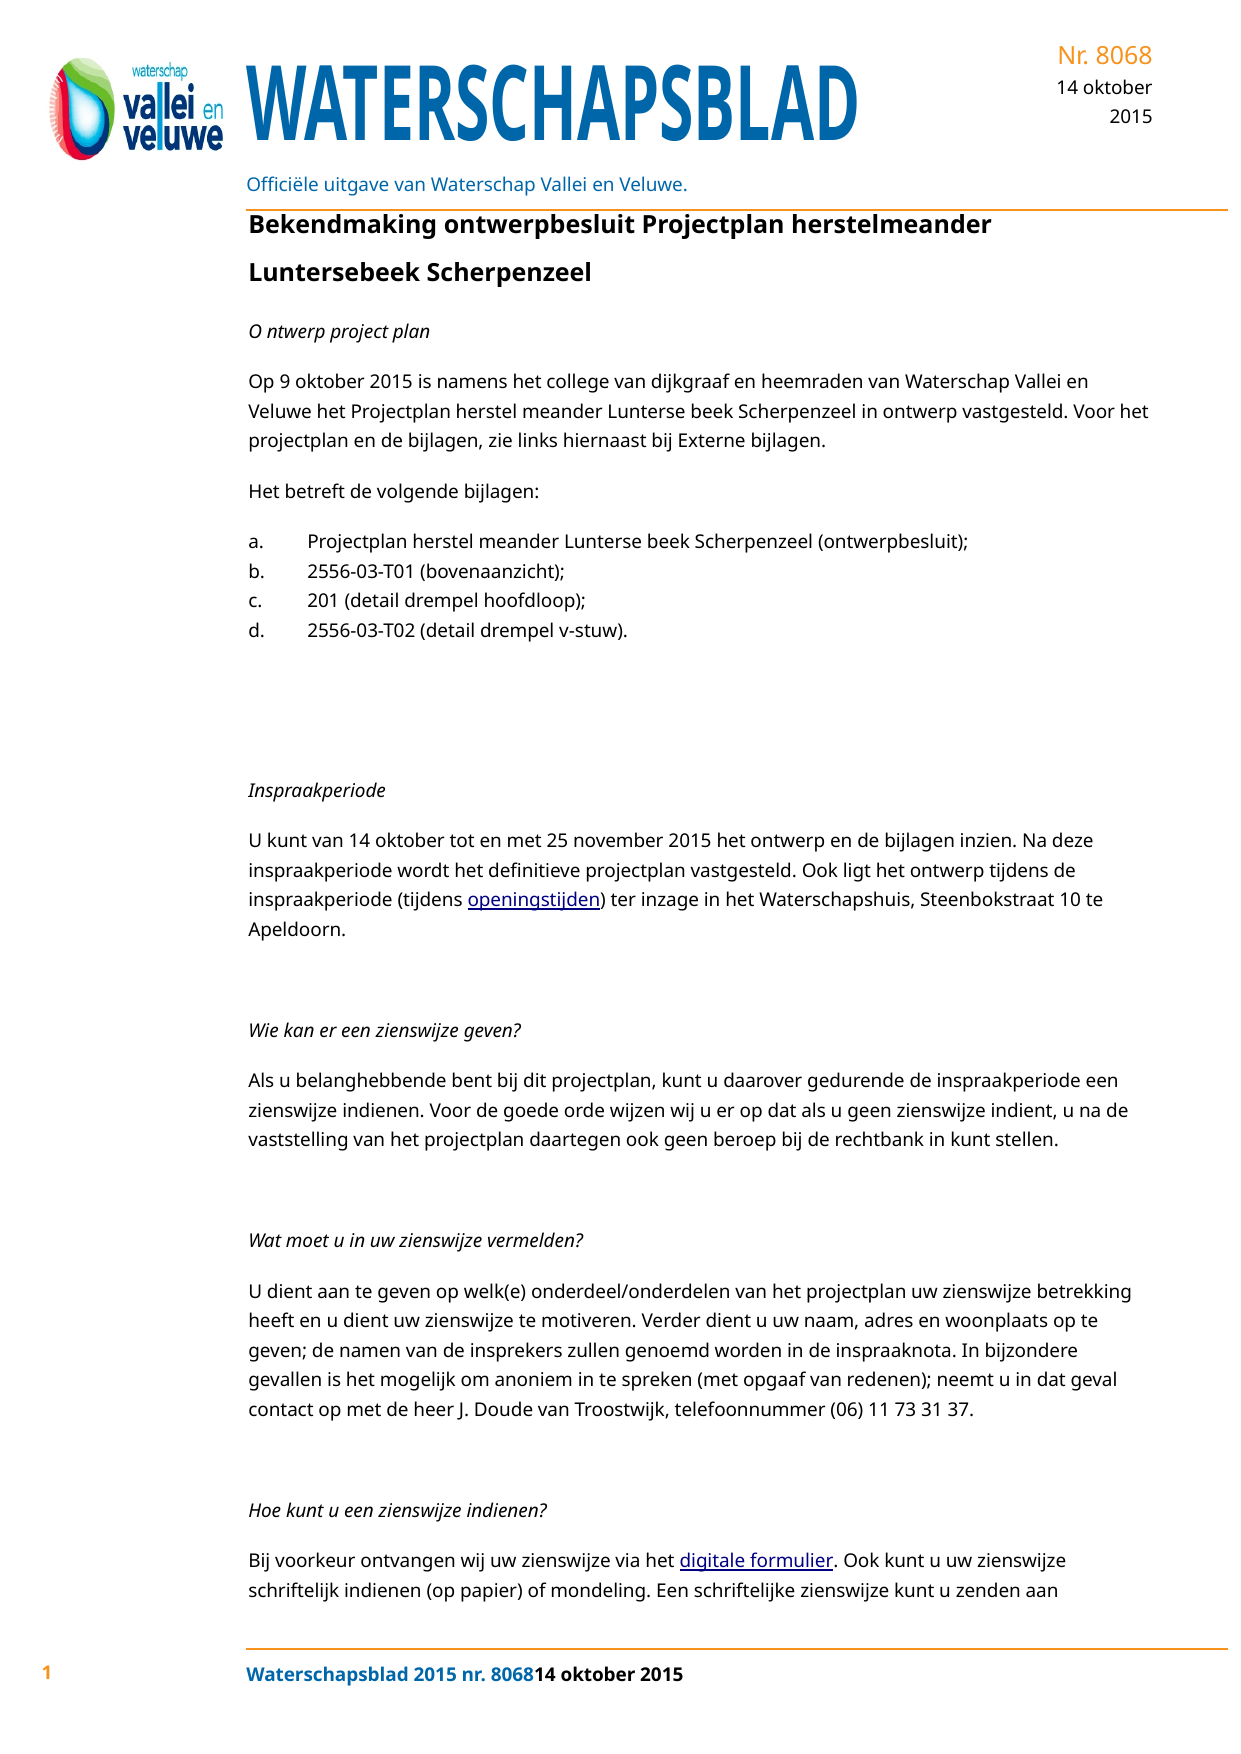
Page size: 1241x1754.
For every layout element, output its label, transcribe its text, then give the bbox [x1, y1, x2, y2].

text Inspraakperiode [248, 777, 1152, 803]
list 2556-03-T01 (bovenaanzicht); [248, 558, 1152, 584]
text Wie kan er een zienswijze geven? [248, 1017, 1152, 1043]
text Als u belanghebbende bent bij dit projectplan, kunt u daarover gedurende de inspraakperiode een zienswijze indienen. Voor de goede orde wijzen wij u er op dat als u geen zienswijze indient, u na de vaststelling van het projectplan daartegen ook geen beroep bij de rechtbank in kunt stellen. [248, 1067, 1152, 1152]
text Bij voorkeur ontvangen wij uw zienswijze via het digitale formulier. Ook kunt u uw zienswijze schriftelijk indienen (op papier) of mondeling. Een schriftelijke zienswijze kunt u zenden aan [248, 1547, 1152, 1603]
list 2556-03-T02 (detail drempel v-stuw). [248, 617, 1152, 643]
picture [41, 47, 231, 172]
text O ntwerp project plan [248, 318, 1152, 344]
text Op 9 oktober 2015 is namens het college van dijkgraaf en heemraden van Waterschap Vallei en Veluwe het Projectplan herstel meander Lunterse beek Scherpenzeel in ontwerp vastgesteld. Voor het projectplan en de bijlagen, zie links hiernaast bij Externe bijlagen. [248, 368, 1152, 453]
text Het betreft de volgende bijlagen: [248, 478, 1152, 504]
text Hoe kunt u een zienswijze indienen? [248, 1497, 1152, 1523]
list 201 (detail drempel hoofdloop); [248, 587, 1152, 613]
text U dient aan te geven op welk(e) onderdeel/onderdelen van het projectplan uw zienswijze betrekking heeft en u dient uw zienswijze te motiveren. Verder dient u uw naam, adres en woonplaats op te geven; de namen van de insprekers zullen genoemd worden in de inspraaknota. In bijzondere gevallen is het mogelijk om anoniem in te spreken (met opgaaf van redenen); neemt u in dat geval contact op met de heer J. Doude van Troostwijk, telefoonnummer (06) 11 73 31 37. [248, 1278, 1152, 1422]
text U kunt van 14 oktober tot en met 25 november 2015 het ontwerp en de bijlagen inzien. Na deze inspraakperiode wordt het definitieve projectplan vastgesteld. Ook ligt het ontwerp tijdens de inspraakperiode (tijdens openingstijden) ter inzage in het Waterschapshuis, Steenbokstraat 10 te Apeldoorn. [248, 827, 1152, 942]
text Bekendmaking ontwerpbesluit Projectplan herstelmeander Luntersebeek Scherpenzeel [248, 211, 1152, 288]
text Wat moet u in uw zienswijze vermelden? [248, 1227, 1152, 1253]
list Projectplan herstel meander Lunterse beek Scherpenzeel (ontwerpbesluit); [248, 528, 1152, 554]
